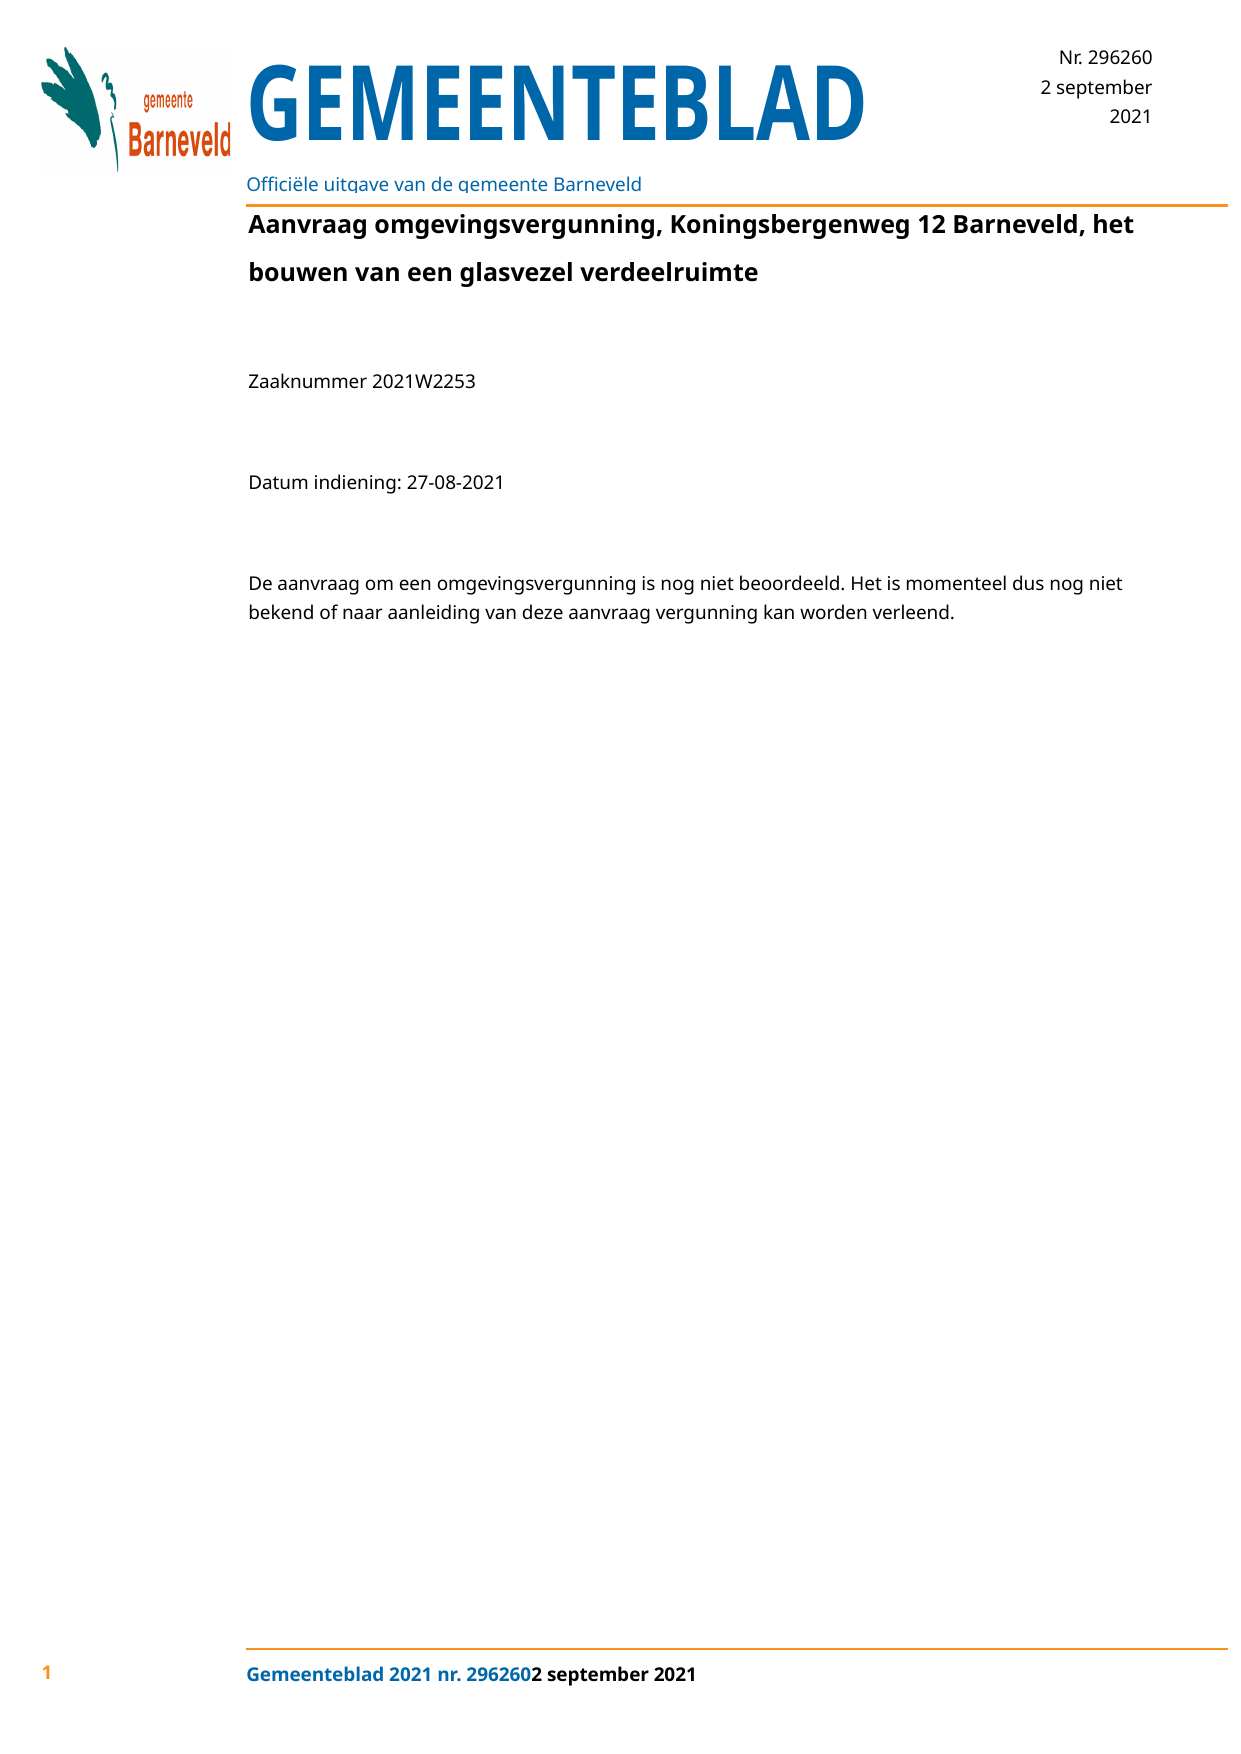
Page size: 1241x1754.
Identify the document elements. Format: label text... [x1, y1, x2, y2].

text Aanvraag omgevingsvergunning, Koningsbergenweg 12 Barneveld, het bouwen van een glasvezel verdeelruimte [248, 207, 1152, 288]
text Datum indiening: 27-08-2021 [248, 469, 1152, 495]
text De aanvraag om een omgevingsvergunning is nog niet beoordeeld. Het is momenteel dus nog niet bekend of naar aanleiding van deze aanvraag vergunning kan worden verleend. [248, 570, 1152, 625]
text Zaaknummer 2021W2253 [248, 368, 1152, 394]
picture [41, 47, 231, 172]
